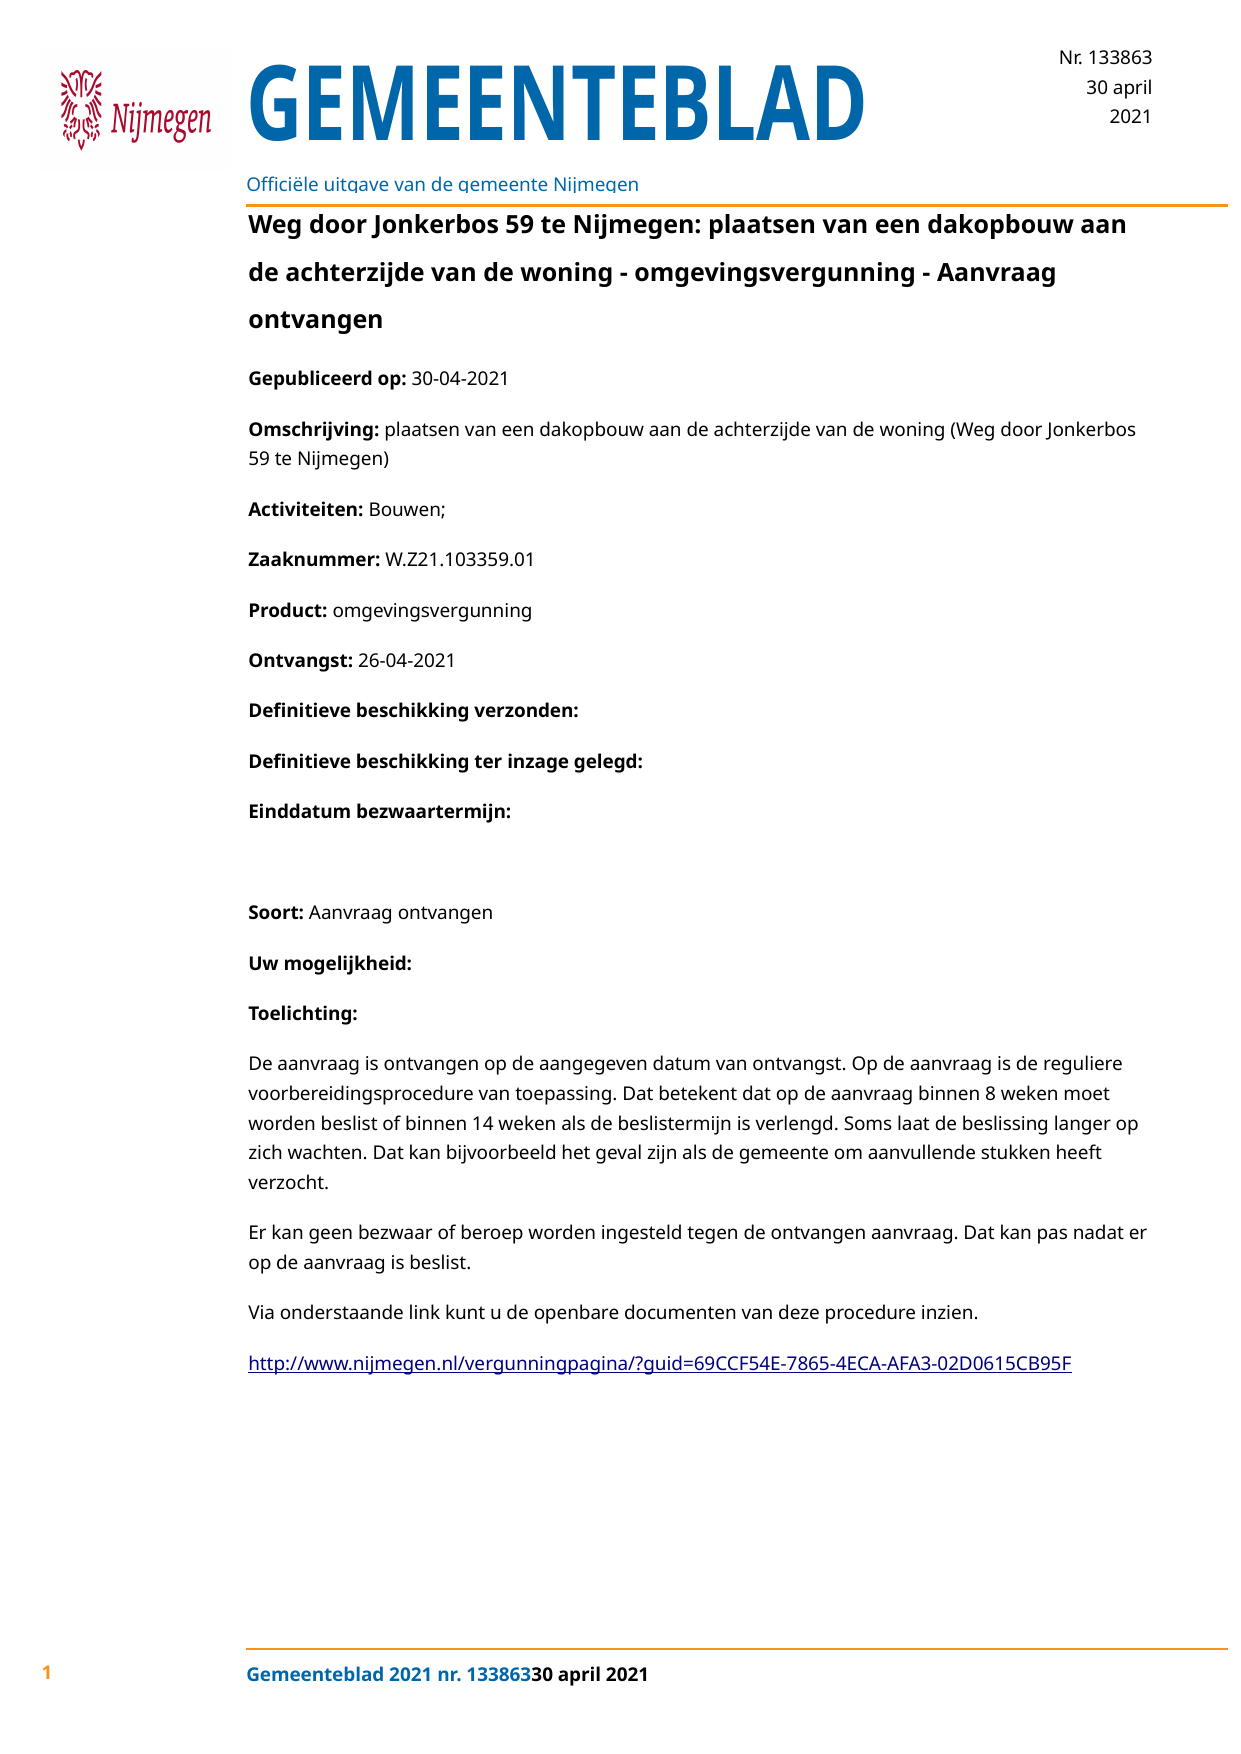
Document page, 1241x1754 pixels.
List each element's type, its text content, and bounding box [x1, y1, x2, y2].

text Toelichting: [248, 1000, 1152, 1026]
text http://www.nijmegen.nl/vergunningpagina/?guid=69CCF54E-7865-4ECA-AFA3-02D0615CB95F [248, 1350, 1152, 1375]
text Weg door Jonkerbos 59 te Nijmegen: plaatsen van een dakopbouw aan de achterzijde van de woning - omgevingsvergunning - Aanvraag ontvangen [248, 207, 1152, 336]
text Einddatum bezwaartermijn: [248, 798, 1152, 824]
text De aanvraag is ontvangen op de aangegeven datum van ontvangst. Op de aanvraag is de reguliere voorbereidingsprocedure van toepassing. Dat betekent dat op de aanvraag binnen 8 weken moet worden beslist of binnen 14 weken als de beslistermijn is verlengd. Soms laat de beslissing langer op zich wachten. Dat kan bijvoorbeeld het geval zijn als de gemeente om aanvullende stukken heeft verzocht. [248, 1051, 1152, 1194]
text Zaaknummer: W.Z21.103359.01 [248, 546, 1152, 572]
text Soort: Aanvraag ontvangen [248, 899, 1152, 925]
text Activiteiten: Bouwen; [248, 496, 1152, 522]
text Definitieve beschikking ter inzage gelegd: [248, 748, 1152, 774]
text Via onderstaande link kunt u de openbare documenten van deze procedure inzien. [248, 1299, 1152, 1325]
text Gepubliceerd op: 30-04-2021 [248, 366, 1152, 391]
text Omschrijving: plaatsen van een dakopbouw aan de achterzijde van de woning (Weg door Jonkerbos 59 te Nijmegen) [248, 416, 1152, 471]
text Er kan geen bezwaar of beroep worden ingesteld tegen de ontvangen aanvraag. Dat kan pas nadat er op de aanvraag is beslist. [248, 1219, 1152, 1274]
text Definitieve beschikking verzonden: [248, 698, 1152, 723]
picture [41, 47, 231, 172]
text Product: omgevingsvergunning [248, 597, 1152, 622]
text Ontvangst: 26-04-2021 [248, 647, 1152, 673]
text Uw mogelijkheid: [248, 950, 1152, 975]
